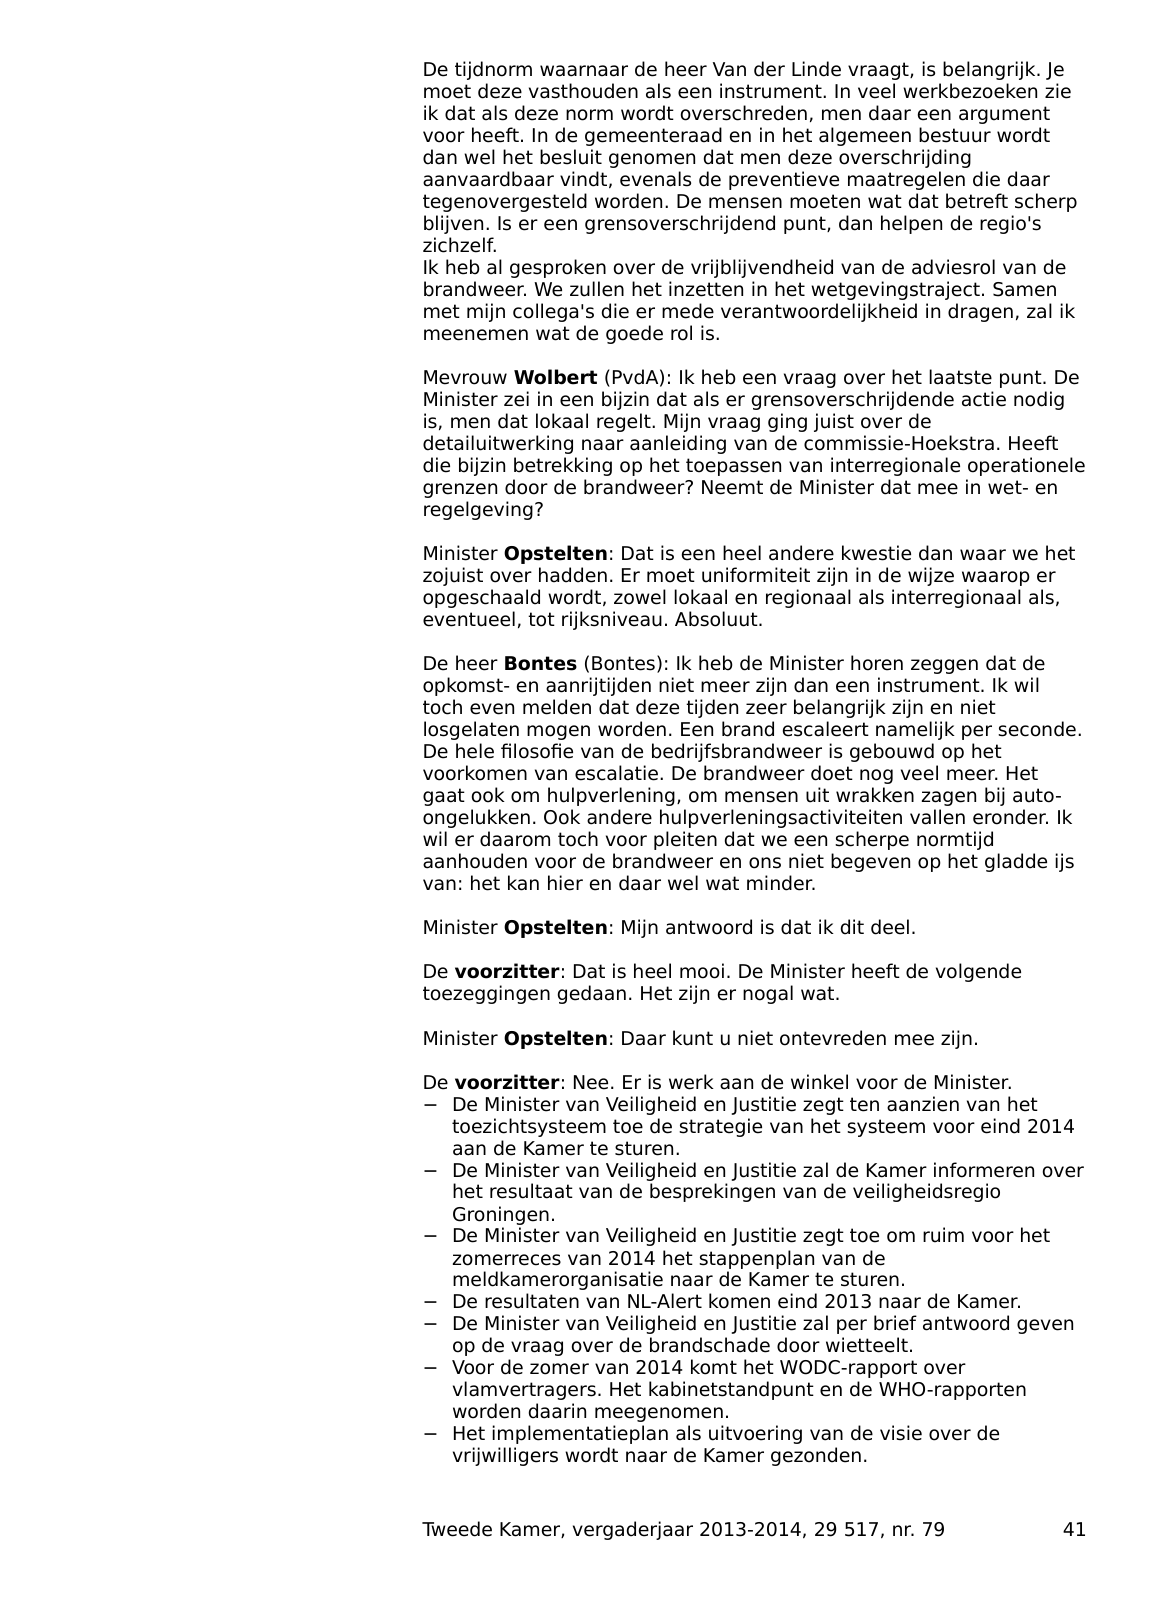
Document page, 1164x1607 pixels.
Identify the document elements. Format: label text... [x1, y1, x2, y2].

text − Het implementatieplan als uitvoering van de visie over de vrijwilligers wordt naar de Kamer gezonden. [422, 1423, 1087, 1467]
text Mevrouw Wolbert (PvdA): Ik heb een vraag over het laatste punt. De Minister zei in een bijzin dat als er grensoverschrijdende actie nodig is, men dat lokaal regelt. Mijn vraag ging juist over de detailuitwerking naar aanleiding van de commissie-Hoekstra. Heeft die bijzin betrekking op het toepassen van interregionale operationele grenzen door de brandweer? Neemt de Minister dat mee in wet- en regelgeving? [422, 367, 1087, 521]
text − De Minister van Veiligheid en Justitie zal per brief antwoord geven op de vraag over de brandschade door wietteelt. [422, 1313, 1087, 1357]
text − De Minister van Veiligheid en Justitie zegt ten aanzien van het toezichtsysteem toe de strategie van het systeem voor eind 2014 aan de Kamer te sturen. [422, 1093, 1087, 1159]
text − Voor de zomer van 2014 komt het WODC-rapport over vlamvertragers. Het kabinetstandpunt en de WHO-rapporten worden daarin meegenomen. [422, 1357, 1087, 1423]
text De voorzitter: Dat is heel mooi. De Minister heeft de volgende toezeggingen gedaan. Het zijn er nogal wat. [422, 961, 1087, 1005]
text Minister Opstelten: Dat is een heel andere kwestie dan waar we het zojuist over hadden. Er moet uniformiteit zijn in de wijze waarop er opgeschaald wordt, zowel lokaal en regionaal als interregionaal als, eventueel, tot rijksniveau. Absoluut. [422, 543, 1087, 631]
text − De Minister van Veiligheid en Justitie zegt toe om ruim voor het zomerreces van 2014 het stappenplan van de meldkamerorganisatie naar de Kamer te sturen. [422, 1225, 1087, 1291]
text − De Minister van Veiligheid en Justitie zal de Kamer informeren over het resultaat van de besprekingen van de veiligheidsregio Groningen. [422, 1159, 1087, 1225]
text Minister Opstelten: Mijn antwoord is dat ik dit deel. [422, 917, 1087, 939]
text Ik heb al gesproken over de vrijblijvendheid van de adviesrol van de brandweer. We zullen het inzetten in het wetgevingstraject. Samen met mijn collega's die er mede verantwoordelijkheid in dragen, zal ik meenemen wat de goede rol is. [422, 257, 1087, 345]
text De voorzitter: Nee. Er is werk aan de winkel voor de Minister. [422, 1072, 1087, 1093]
text − De resultaten van NL-Alert komen eind 2013 naar de Kamer. [422, 1291, 1087, 1313]
text De tijdnorm waarnaar de heer Van der Linde vraagt, is belangrijk. Je moet deze vasthouden als een instrument. In veel werkbezoeken zie ik dat als deze norm wordt overschreden, men daar een argument voor heeft. In de gemeenteraad en in het algemeen bestuur wordt dan wel het besluit genomen dat men deze overschrijding aanvaardbaar vindt, evenals de preventieve maatregelen die daar tegenovergesteld worden. De mensen moeten wat dat betreft scherp blijven. Is er een grensoverschrijdend punt, dan helpen de regio's zichzelf. [422, 59, 1087, 257]
text De heer Bontes (Bontes): Ik heb de Minister horen zeggen dat de opkomst- en aanrijtijden niet meer zijn dan een instrument. Ik wil toch even melden dat deze tijden zeer belangrijk zijn en niet losgelaten mogen worden. Een brand escaleert namelijk per seconde. De hele filosofie van de bedrijfsbrandweer is gebouwd op het voorkomen van escalatie. De brandweer doet nog veel meer. Het gaat ook om hulpverlening, om mensen uit wrakken zagen bij auto-ongelukken. Ook andere hulpverleningsactiviteiten vallen eronder. Ik wil er daarom toch voor pleiten dat we een scherpe normtijd aanhouden voor de brandweer en ons niet begeven op het gladde ijs van: het kan hier en daar wel wat minder. [422, 653, 1087, 895]
text Minister Opstelten: Daar kunt u niet ontevreden mee zijn. [422, 1027, 1087, 1049]
